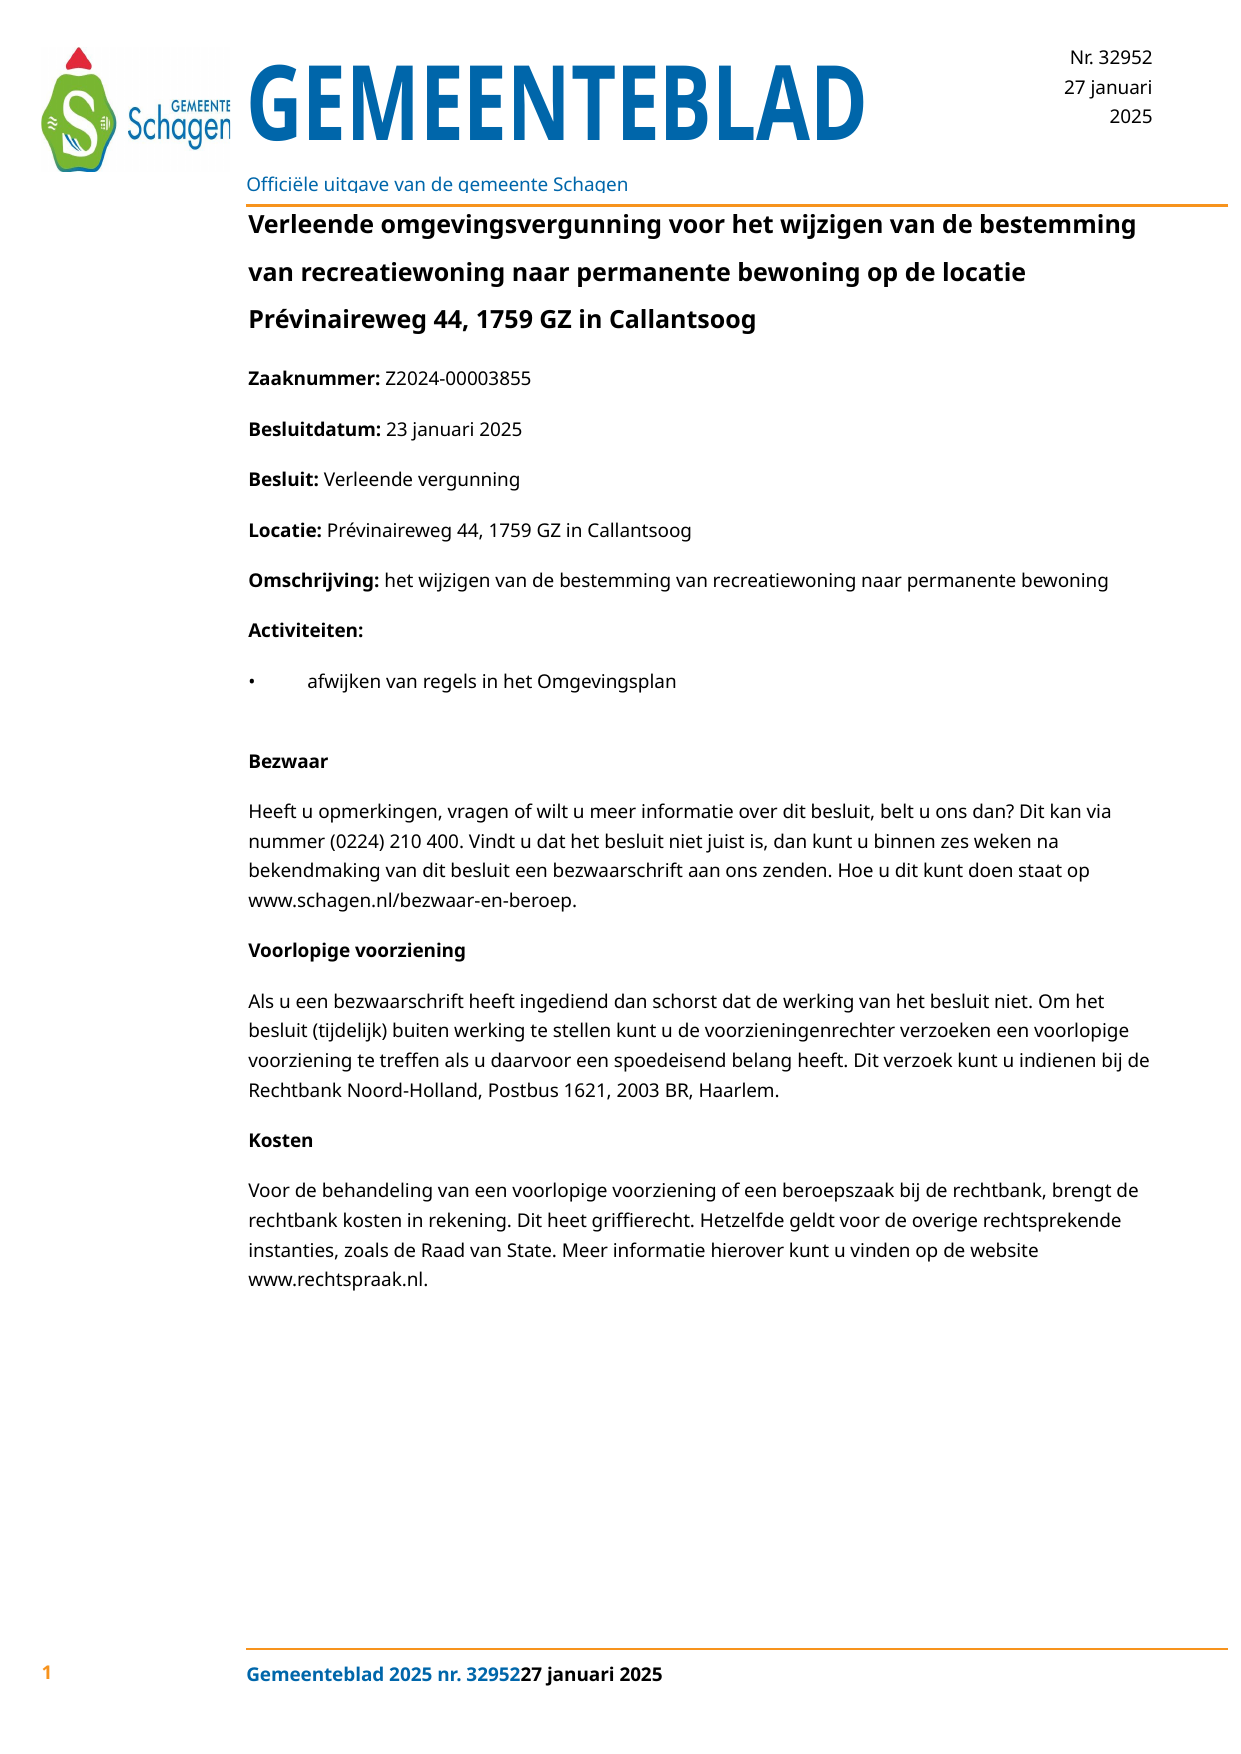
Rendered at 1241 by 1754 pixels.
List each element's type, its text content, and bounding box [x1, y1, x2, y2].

text Voor de behandeling van een voorlopige voorziening of een beroepszaak bij de rechtbank, brengt de rechtbank kosten in rekening. Dit heet griffierecht. Hetzelfde geldt voor de overige rechtsprekende instanties, zoals de Raad van State. Meer informatie hierover kunt u vinden op de website www.rechtspraak.nl. [248, 1178, 1152, 1292]
text Als u een bezwaarschrift heeft ingediend dan schorst dat de werking van het besluit niet. Om het besluit (tijdelijk) buiten werking te stellen kunt u de voorzieningenrechter verzoeken een voorlopige voorziening te treffen als u daarvoor een spoedeisend belang heeft. Dit verzoek kunt u indienen bij de Rechtbank Noord-Holland, Postbus 1621, 2003 BR, Haarlem. [248, 988, 1152, 1102]
text Zaaknummer: Z2024-00003855 [248, 366, 1152, 391]
text Voorlopige voorziening [248, 938, 1152, 963]
text Besluitdatum: 23 januari 2025 [248, 416, 1152, 442]
list afwijken van regels in het Omgevingsplan [248, 668, 1152, 694]
text Locatie: Prévinaireweg 44, 1759 GZ in Callantsoog [248, 517, 1152, 542]
text Heeft u opmerkingen, vragen of wilt u meer informatie over dit besluit, belt u ons dan? Dit kan via nummer (0224) 210 400. Vindt u dat het besluit niet juist is, dan kunt u binnen zes weken na bekendmaking van dit besluit een bezwaarschrift aan ons zenden. Hoe u dit kunt doen staat op www.schagen.nl/bezwaar-en-beroep. [248, 798, 1152, 913]
text Bezwaar [248, 748, 1152, 774]
text Verleende omgevingsvergunning voor het wijzigen van de bestemming van recreatiewoning naar permanente bewoning op de locatie Prévinaireweg 44, 1759 GZ in Callantsoog [248, 207, 1152, 336]
picture [41, 47, 231, 172]
text Kosten [248, 1127, 1152, 1153]
text Omschrijving: het wijzigen van de bestemming van recreatiewoning naar permanente bewoning [248, 567, 1152, 593]
text Besluit: Verleende vergunning [248, 466, 1152, 492]
text Activiteiten: [248, 618, 1152, 643]
